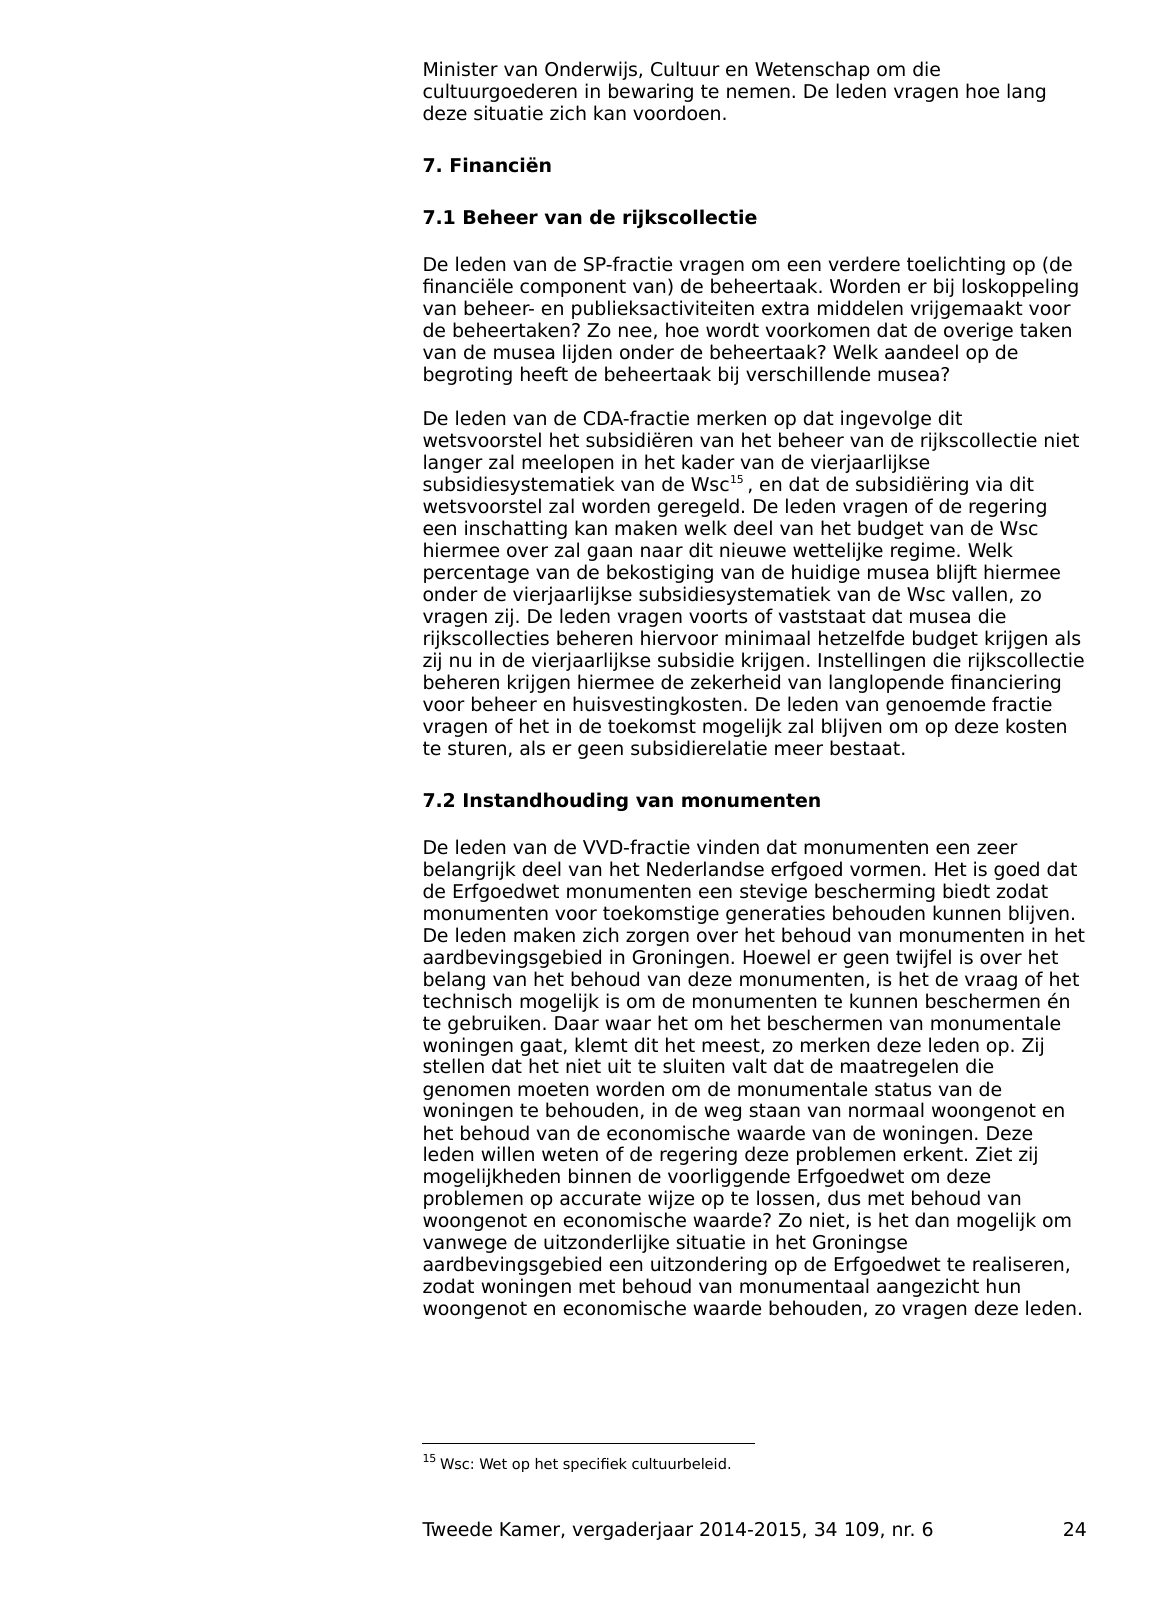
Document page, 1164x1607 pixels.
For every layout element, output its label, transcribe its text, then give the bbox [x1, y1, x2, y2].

subtitle 7. Financiën [422, 155, 1087, 177]
text De leden van de VVD-fractie vinden dat monumenten een zeer belangrijk deel van het Nederlandse erfgoed vormen. Het is goed dat de Erfgoedwet monumenten een stevige bescherming biedt zodat monumenten voor toekomstige generaties behouden kunnen blijven. [422, 837, 1087, 924]
text Minister van Onderwijs, Cultuur en Wetenschap om die cultuurgoederen in bewaring te nemen. De leden vragen hoe lang deze situatie zich kan voordoen. [422, 59, 1087, 125]
text De leden van de CDA-fractie merken op dat ingevolge dit wetsvoorstel het subsidiëren van het beheer van de rijkscollectie niet langer zal meelopen in het kader van de vierjaarlijkse subsidiesystematiek van de Wsc, en dat de subsidiëring via dit wetsvoorstel zal worden geregeld. De leden vragen of de regering een inschatting kan maken welk deel van het budget van de Wsc hiermee over zal gaan naar dit nieuwe wettelijke regime. Welk percentage van de bekostiging van de huidige musea blijft hiermee onder de vierjaarlijkse subsidiesystematiek van de Wsc vallen, zo vragen zij. De leden vragen voorts of vaststaat dat musea die rijkscollecties beheren hiervoor minimaal hetzelfde budget krijgen als zij nu in de vierjaarlijkse subsidie krijgen. Instellingen die rijkscollectie beheren krijgen hiermee de zekerheid van langlopende financiering voor beheer en huisvestingkosten. De leden van genoemde fractie vragen of het in de toekomst mogelijk zal blijven om op deze kosten te sturen, als er geen subsidierelatie meer bestaat. [422, 408, 1087, 760]
text De leden maken zich zorgen over het behoud van monumenten in het aardbevingsgebied in Groningen. Hoewel er geen twijfel is over het belang van het behoud van deze monumenten, is het de vraag of het technisch mogelijk is om de monumenten te kunnen beschermen én te gebruiken. Daar waar het om het beschermen van monumentale woningen gaat, klemt dit het meest, zo merken deze leden op. Zij stellen dat het niet uit te sluiten valt dat de maatregelen die genomen moeten worden om de monumentale status van de woningen te behouden, in de weg staan van normaal woongenot en het behoud van de economische waarde van de woningen. Deze leden willen weten of de regering deze problemen erkent. Ziet zij mogelijkheden binnen de voorliggende Erfgoedwet om deze problemen op accurate wijze op te lossen, dus met behoud van woongenot en economische waarde? Zo niet, is het dan mogelijk om vanwege de uitzonderlijke situatie in het Groningse aardbevingsgebied een uitzondering op de Erfgoedwet te realiseren, zodat woningen met behoud van monumentaal aangezicht hun woongenot en economische waarde behouden, zo vragen deze leden. [422, 924, 1087, 1320]
subtitle 7.2 Instandhouding van monumenten [422, 790, 1087, 812]
text Wsc: Wet op het specifiek cultuurbeleid. [422, 1452, 1087, 1474]
subtitle 7.1 Beheer van de rijkscollectie [422, 207, 1087, 229]
text De leden van de SP-fractie vragen om een verdere toelichting op (de financiële component van) de beheertaak. Worden er bij loskoppeling van beheer- en publieksactiviteiten extra middelen vrijgemaakt voor de beheertaken? Zo nee, hoe wordt voorkomen dat de overige taken van de musea lijden onder de beheertaak? Welk aandeel op de begroting heeft de beheertaak bij verschillende musea? [422, 254, 1087, 386]
